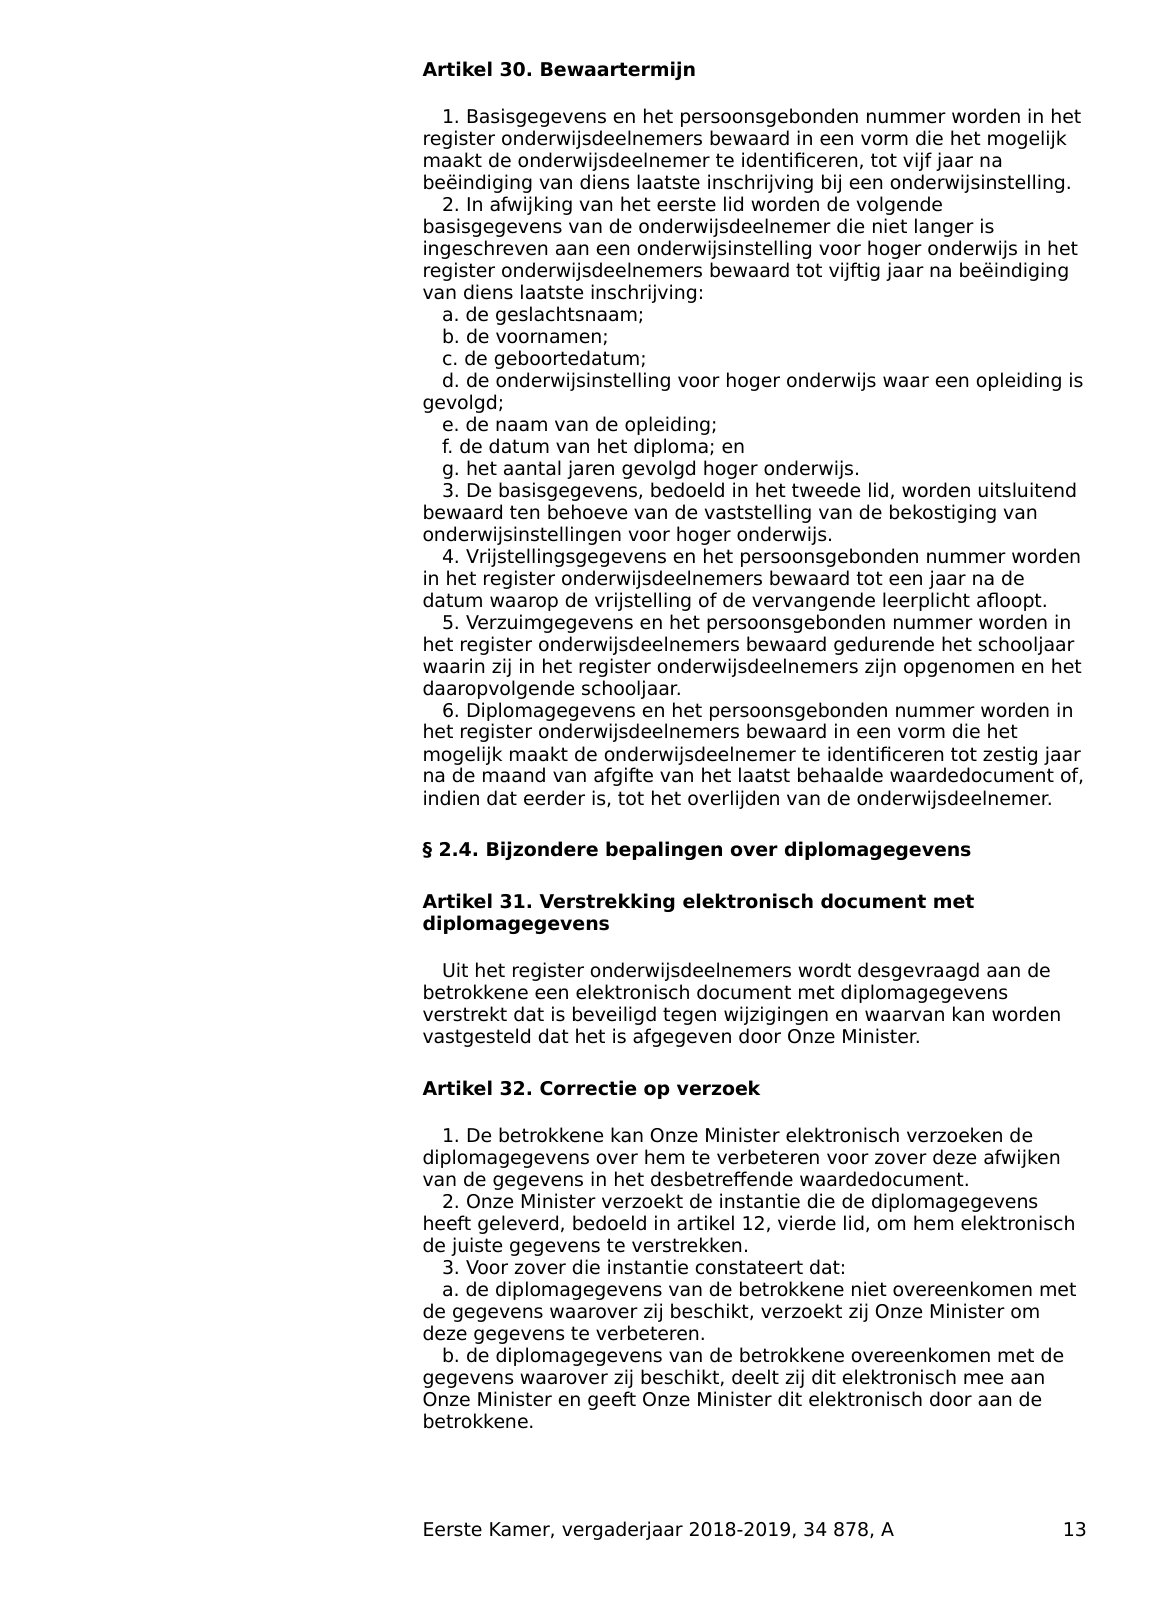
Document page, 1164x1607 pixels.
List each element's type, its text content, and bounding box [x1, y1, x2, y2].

text c. de geboortedatum; [422, 348, 1087, 370]
text 1. Basisgegevens en het persoonsgebonden nummer worden in het register onderwijsdeelnemers bewaard in een vorm die het mogelijk maakt de onderwijsdeelnemer te identificeren, tot vijf jaar na beëindiging van diens laatste inschrijving bij een onderwijsinstelling. [422, 106, 1087, 194]
text 1. De betrokkene kan Onze Minister elektronisch verzoeken de diplomagegevens over hem te verbeteren voor zover deze afwijken van de gegevens in het desbetreffende waardedocument. [422, 1125, 1087, 1191]
subtitle Artikel 30. Bewaartermijn [422, 59, 1087, 81]
text 5. Verzuimgegevens en het persoonsgebonden nummer worden in het register onderwijsdeelnemers bewaard gedurende het schooljaar waarin zij in het register onderwijsdeelnemers zijn opgenomen en het daaropvolgende schooljaar. [422, 612, 1087, 699]
text a. de geslachtsnaam; [422, 304, 1087, 326]
text Uit het register onderwijsdeelnemers wordt desgevraagd aan de betrokkene een elektronisch document met diplomagegevens verstrekt dat is beveiligd tegen wijzigingen en waarvan kan worden vastgesteld dat het is afgegeven door Onze Minister. [422, 960, 1087, 1048]
text 6. Diplomagegevens en het persoonsgebonden nummer worden in het register onderwijsdeelnemers bewaard in een vorm die het mogelijk maakt de onderwijsdeelnemer te identificeren tot zestig jaar na de maand van afgifte van het laatst behaalde waardedocument of, indien dat eerder is, tot het overlijden van de onderwijsdeelnemer. [422, 699, 1087, 809]
text d. de onderwijsinstelling voor hoger onderwijs waar een opleiding is gevolgd; [422, 370, 1087, 414]
subtitle Artikel 31. Verstrekking elektronisch document met diplomagegevens [422, 891, 1087, 935]
text 2. Onze Minister verzoekt de instantie die de diplomagegevens heeft geleverd, bedoeld in artikel 12, vierde lid, om hem elektronisch de juiste gegevens te verstrekken. [422, 1191, 1087, 1257]
text 2. In afwijking van het eerste lid worden de volgende basisgegevens van de onderwijsdeelnemer die niet langer is ingeschreven aan een onderwijsinstelling voor hoger onderwijs in het register onderwijsdeelnemers bewaard tot vijftig jaar na beëindiging van diens laatste inschrijving: [422, 194, 1087, 304]
text 3. De basisgegevens, bedoeld in het tweede lid, worden uitsluitend bewaard ten behoeve van de vaststelling van de bekostiging van onderwijsinstellingen voor hoger onderwijs. [422, 480, 1087, 546]
subtitle Artikel 32. Correctie op verzoek [422, 1078, 1087, 1100]
text b. de diplomagegevens van de betrokkene overeenkomen met de gegevens waarover zij beschikt, deelt zij dit elektronisch mee aan Onze Minister en geeft Onze Minister dit elektronisch door aan de betrokkene. [422, 1345, 1087, 1433]
text 4. Vrijstellingsgegevens en het persoonsgebonden nummer worden in het register onderwijsdeelnemers bewaard tot een jaar na de datum waarop de vrijstelling of de vervangende leerplicht afloopt. [422, 546, 1087, 612]
text e. de naam van de opleiding; [422, 414, 1087, 436]
text f. de datum van het diploma; en [422, 436, 1087, 458]
text b. de voornamen; [422, 326, 1087, 348]
text a. de diplomagegevens van de betrokkene niet overeenkomen met de gegevens waarover zij beschikt, verzoekt zij Onze Minister om deze gegevens te verbeteren. [422, 1279, 1087, 1345]
text g. het aantal jaren gevolgd hoger onderwijs. [422, 458, 1087, 480]
subtitle § 2.4. Bijzondere bepalingen over diplomagegevens [422, 839, 1087, 861]
text 3. Voor zover die instantie constateert dat: [422, 1257, 1087, 1279]
